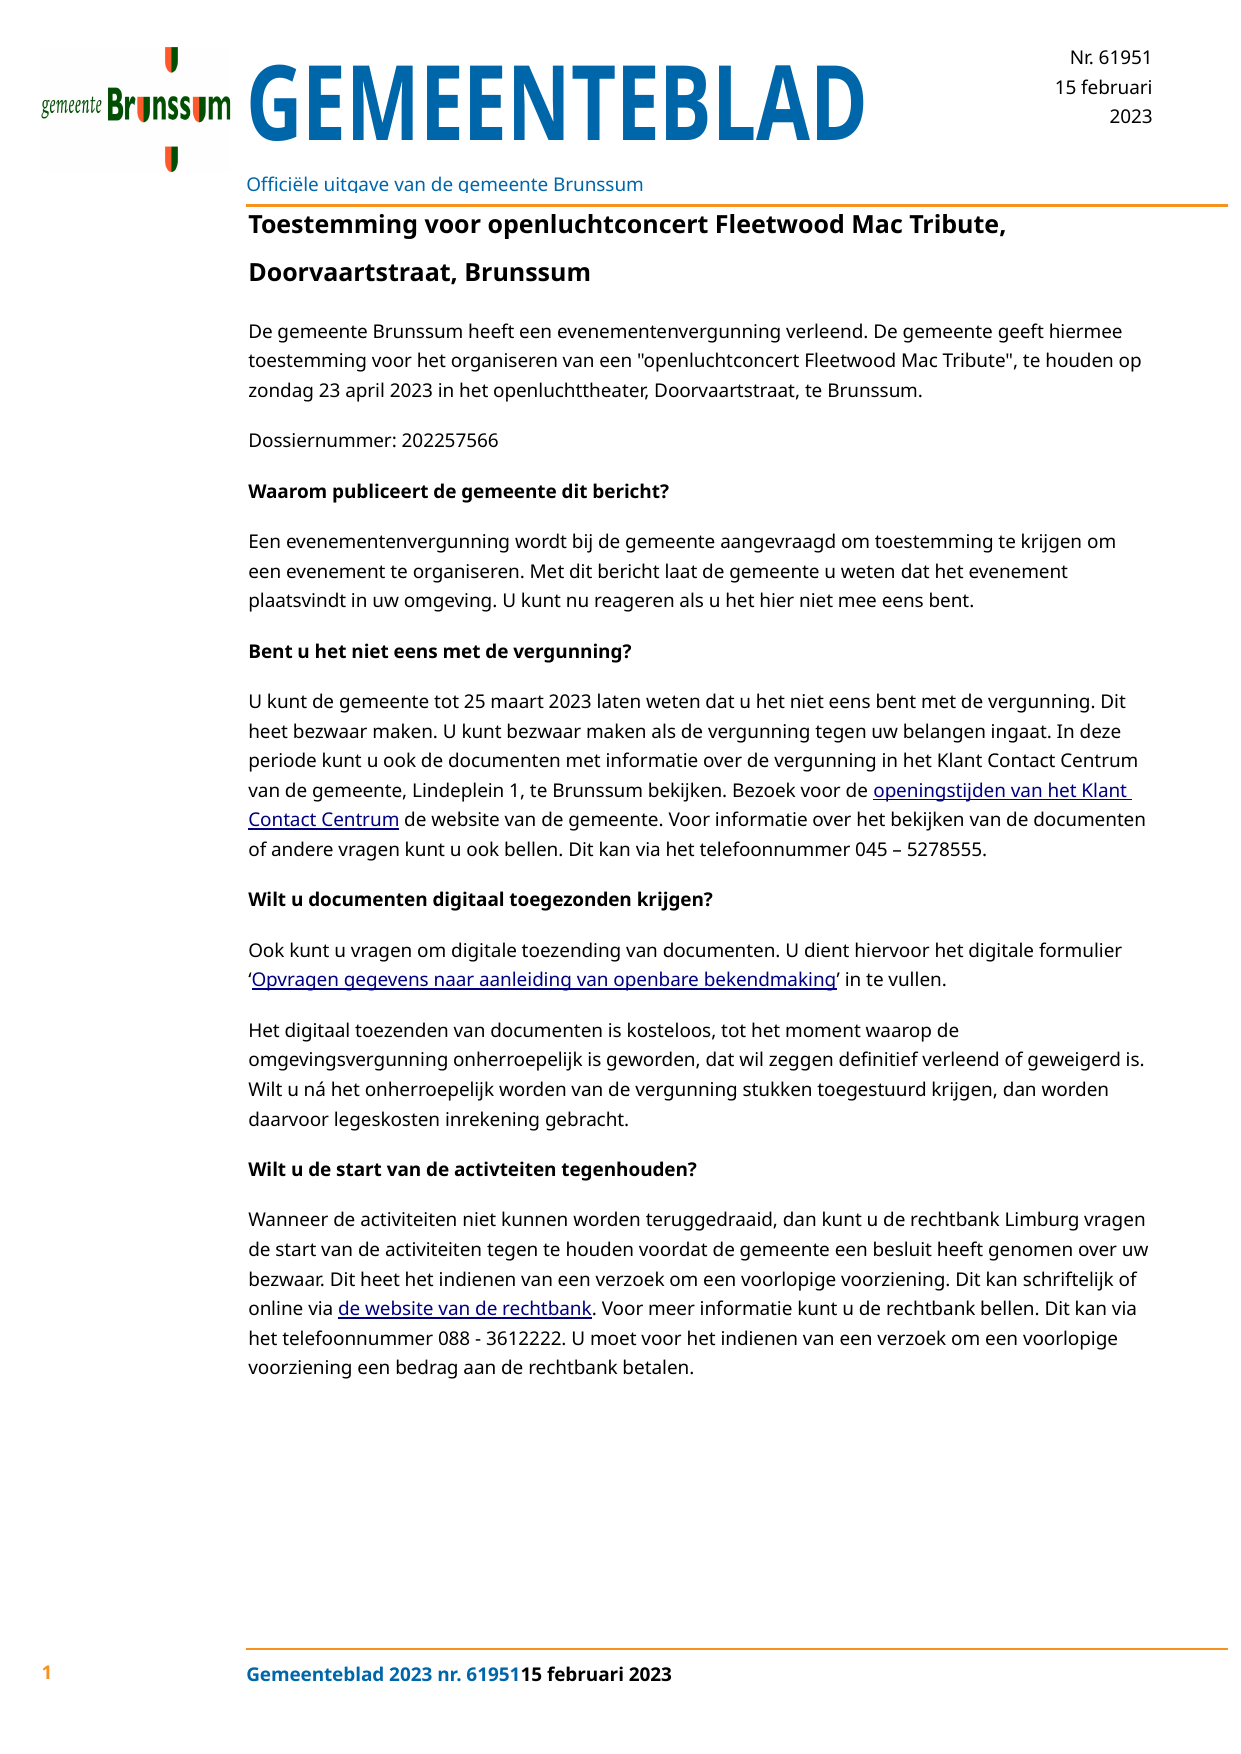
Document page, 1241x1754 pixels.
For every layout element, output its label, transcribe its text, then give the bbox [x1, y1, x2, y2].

text De gemeente Brunssum heeft een evenementenvergunning verleend. De gemeente geeft hiermee toestemming voor het organiseren van een "openluchtconcert Fleetwood Mac Tribute", te houden op zondag 23 april 2023 in het openluchttheater, Doorvaartstraat, te Brunssum. [248, 318, 1152, 403]
text U kunt de gemeente tot 25 maart 2023 laten weten dat u het niet eens bent met de vergunning. Dit heet bezwaar maken. U kunt bezwaar maken als de vergunning tegen uw belangen ingaat. In deze periode kunt u ook de documenten met informatie over de vergunning in het Klant Contact Centrum van de gemeente, Lindeplein 1, te Brunssum bekijken. Bezoek voor de openingstijden van het Klant Contact Centrum de website van de gemeente. Voor informatie over het bekijken van de documenten of andere vragen kunt u ook bellen. Dit kan via het telefoonnummer 045 – 5278555. [248, 688, 1152, 862]
text Wanneer de activiteiten niet kunnen worden teruggedraaid, dan kunt u de rechtbank Limburg vragen de start van de activiteiten tegen te houden voordat de gemeente een besluit heeft genomen over uw bezwaar. Dit heet het indienen van een verzoek om een voorlopige voorziening. Dit kan schriftelijk of online via de website van de rechtbank. Voor meer informatie kunt u de rechtbank bellen. Dit kan via het telefoonnummer 088 - 3612222. U moet voor het indienen van een verzoek om een voorlopige voorziening een bedrag aan de rechtbank betalen. [248, 1207, 1152, 1380]
text Het digitaal toezenden van documenten is kosteloos, tot het moment waarop de omgevingsvergunning onherroepelijk is geworden, dat wil zeggen definitief verleend of geweigerd is. Wilt u ná het onherroepelijk worden van de vergunning stukken toegestuurd krijgen, dan worden daarvoor legeskosten inrekening gebracht. [248, 1017, 1152, 1132]
text Bent u het niet eens met de vergunning? [248, 638, 1152, 664]
text Toestemming voor openluchtconcert Fleetwood Mac Tribute, Doorvaartstraat, Brunssum [248, 207, 1152, 288]
text Wilt u de start van de activteiten tegenhouden? [248, 1156, 1152, 1182]
text Een evenementenvergunning wordt bij de gemeente aangevraagd om toestemming te krijgen om een evenement te organiseren. Met dit bericht laat de gemeente u weten dat het evenement plaatsvindt in uw omgeving. U kunt nu reageren als u het hier niet mee eens bent. [248, 528, 1152, 613]
text Dossiernummer: 202257566 [248, 427, 1152, 453]
text Waarom publiceert de gemeente dit bericht? [248, 478, 1152, 504]
text Wilt u documenten digitaal toegezonden krijgen? [248, 887, 1152, 912]
picture [41, 47, 231, 172]
text Ook kunt u vragen om digitale toezending van documenten. U dient hiervoor het digitale formulier ‘Opvragen gegevens naar aanleiding van openbare bekendmaking’ in te vullen. [248, 937, 1152, 992]
